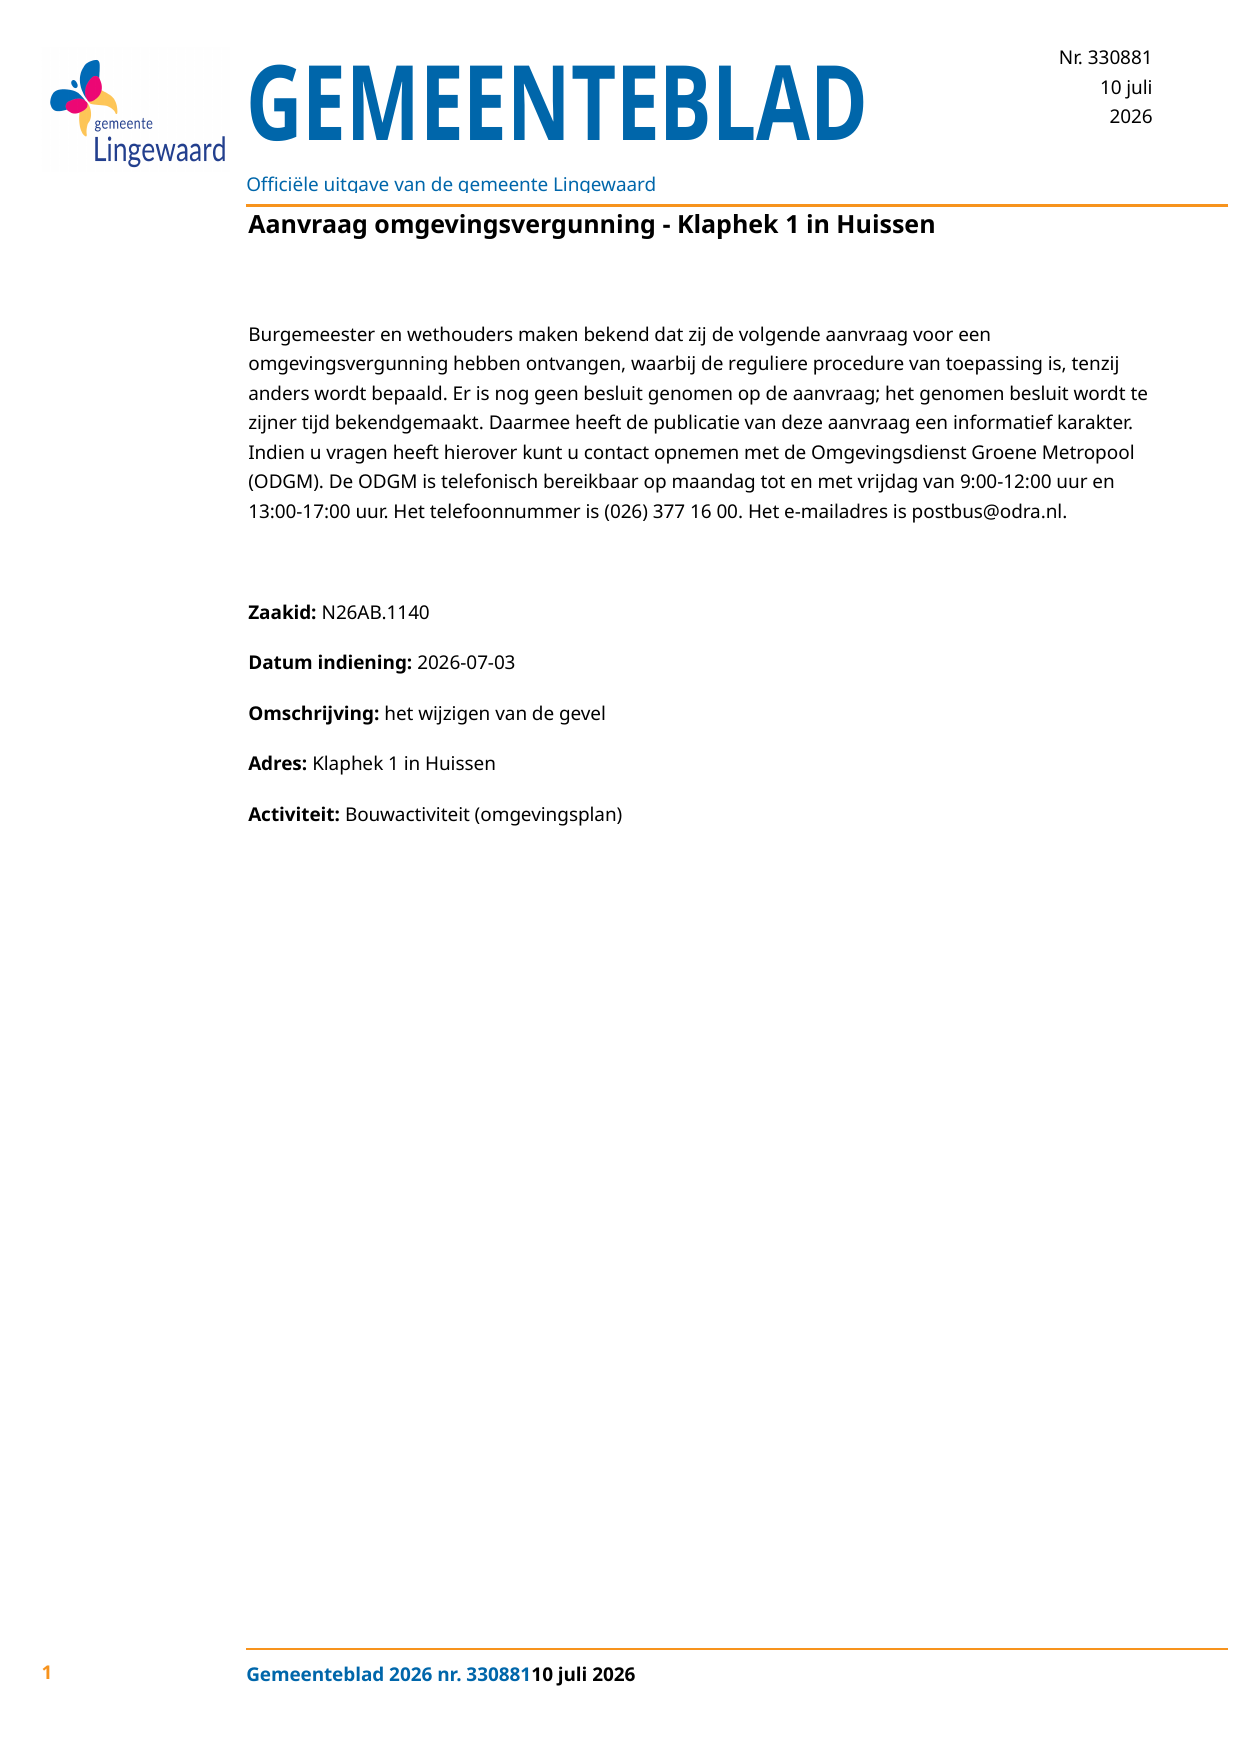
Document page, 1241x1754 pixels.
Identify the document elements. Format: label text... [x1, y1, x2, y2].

picture [41, 47, 231, 172]
text Burgemeester en wethouders maken bekend dat zij de volgende aanvraag voor een omgevingsvergunning hebben ontvangen, waarbij de reguliere procedure van toepassing is, tenzij anders wordt bepaald. Er is nog geen besluit genomen op de aanvraag; het genomen besluit wordt te zijner tijd bekendgemaakt. Daarmee heeft de publicatie van deze aanvraag een informatief karakter. Indien u vragen heeft hierover kunt u contact opnemen met de Omgevingsdienst Groene Metropool (ODGM). De ODGM is telefonisch bereikbaar op maandag tot en met vrijdag van 9:00-12:00 uur en 13:00-17:00 uur. Het telefoonnummer is (026) 377 16 00. Het e-mailadres is postbus@odra.nl. [248, 321, 1152, 524]
text Adres: Klaphek 1 in Huissen [248, 750, 1152, 776]
text Zaakid: N26AB.1140 [248, 599, 1152, 625]
text Aanvraag omgevingsvergunning - Klaphek 1 in Huissen [248, 207, 1152, 241]
text Omschrijving: het wijzigen van de gevel [248, 700, 1152, 726]
text Datum indiening: 2026-07-03 [248, 649, 1152, 675]
text Activiteit: Bouwactiviteit (omgevingsplan) [248, 801, 1152, 826]
